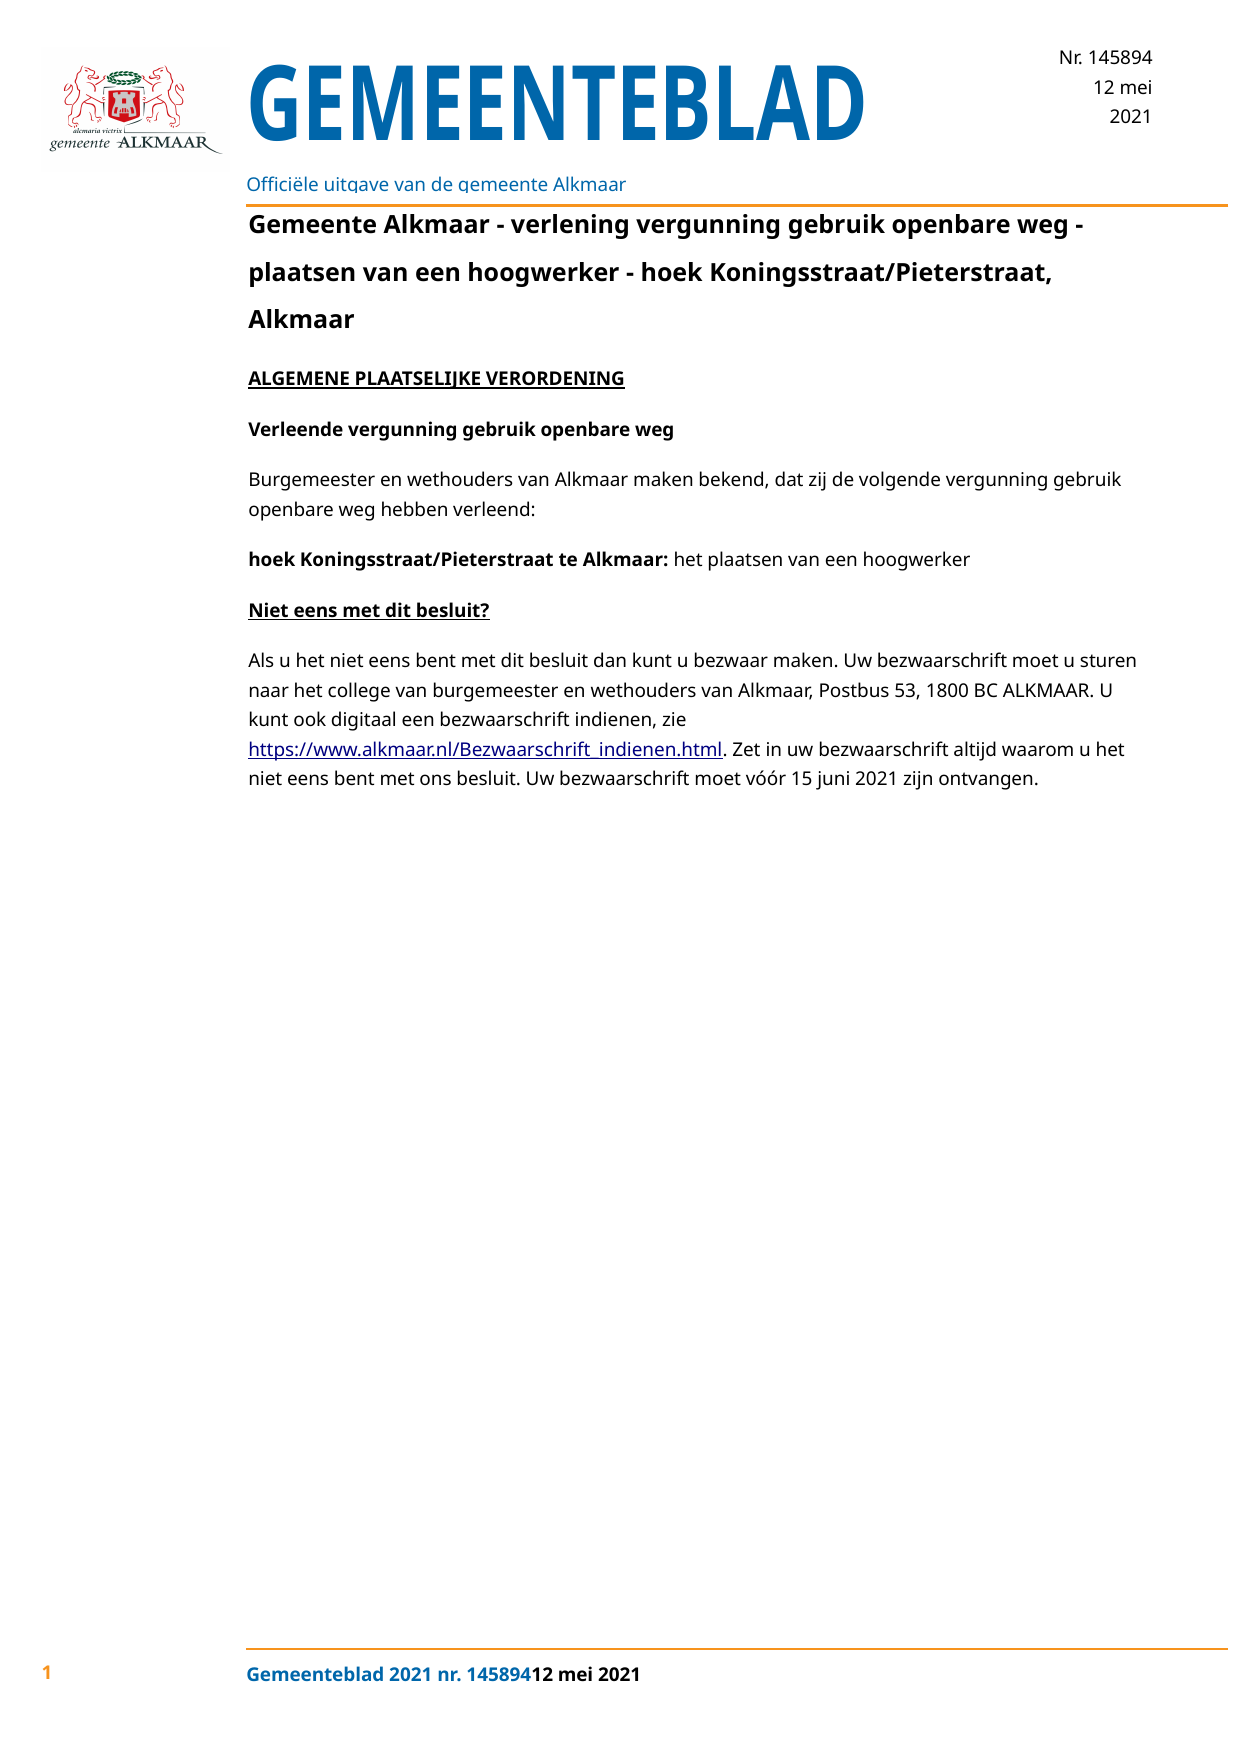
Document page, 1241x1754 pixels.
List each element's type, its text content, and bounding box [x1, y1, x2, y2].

text Gemeente Alkmaar - verlening vergunning gebruik openbare weg - plaatsen van een hoogwerker - hoek Koningsstraat/Pieterstraat, Alkmaar [248, 207, 1152, 336]
picture [41, 47, 231, 172]
text Burgemeester en wethouders van Alkmaar maken bekend, dat zij de volgende vergunning gebruik openbare weg hebben verleend: [248, 466, 1152, 522]
text hoek Koningsstraat/Pieterstraat te Alkmaar: het plaatsen van een hoogwerker [248, 546, 1152, 572]
text Niet eens met dit besluit? [248, 597, 1152, 622]
text Verleende vergunning gebruik openbare weg [248, 416, 1152, 442]
text Als u het niet eens bent met dit besluit dan kunt u bezwaar maken. Uw bezwaarschrift moet u sturen naar het college van burgemeester en wethouders van Alkmaar, Postbus 53, 1800 BC ALKMAAR. U kunt ook digitaal een bezwaarschrift indienen, zie https://www.alkmaar.nl/Bezwaarschrift_indienen.html. Zet in uw bezwaarschrift altijd waarom u het niet eens bent met ons besluit. Uw bezwaarschrift moet vóór 15 juni 2021 zijn ontvangen. [248, 647, 1152, 791]
text ALGEMENE PLAATSELIJKE VERORDENING [248, 366, 1152, 391]
